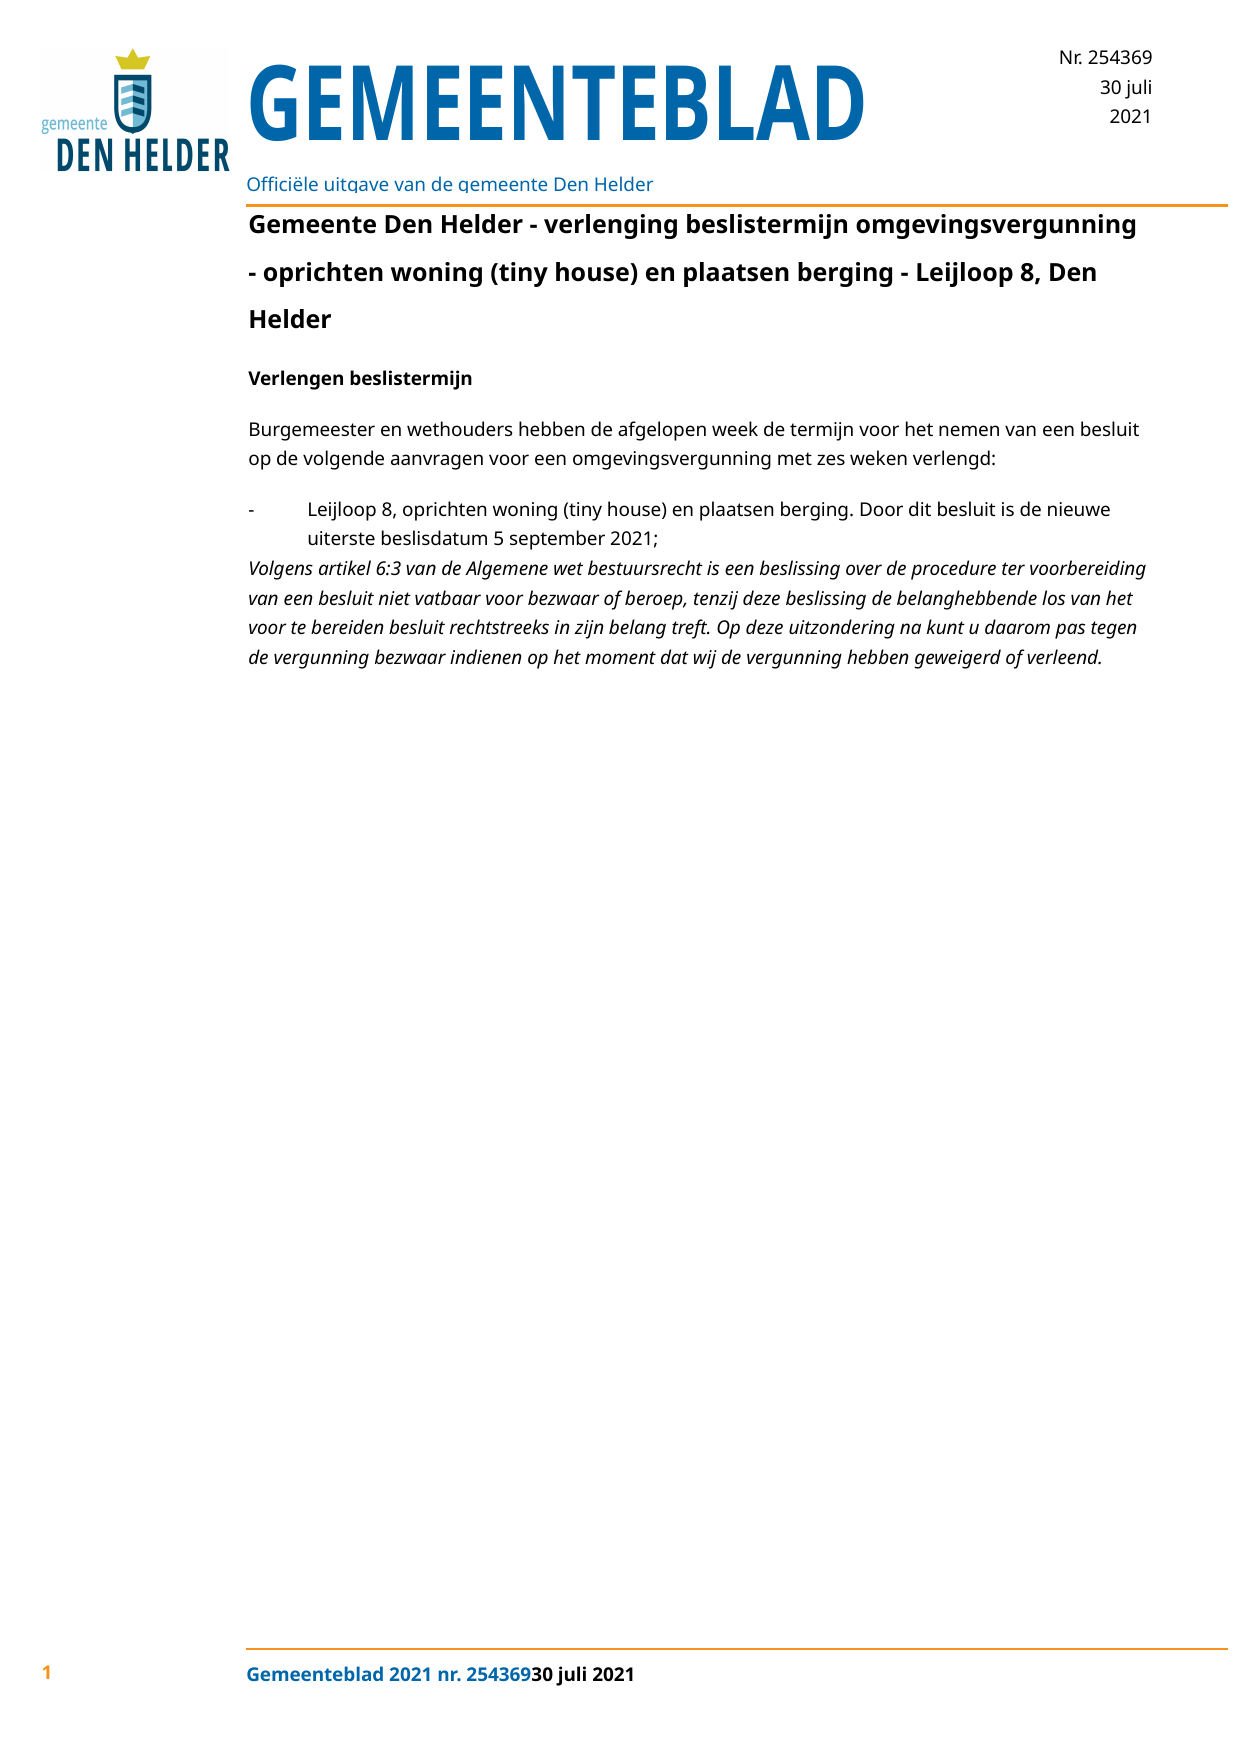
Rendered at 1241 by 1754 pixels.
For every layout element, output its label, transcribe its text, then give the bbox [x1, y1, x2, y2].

text Volgens artikel 6:3 van de Algemene wet bestuursrecht is een beslissing over de procedure ter voorbereiding van een besluit niet vatbaar voor bezwaar of beroep, tenzij deze beslissing de belanghebbende los van het voor te bereiden besluit rechtstreeks in zijn belang treft. Op deze uitzondering na kunt u daarom pas tegen de vergunning bezwaar indienen op het moment dat wij de vergunning hebben geweigerd of verleend. [248, 555, 1152, 669]
picture [100, 154, 106, 172]
picture [63, 144, 68, 165]
picture [220, 160, 224, 172]
text Gemeente Den Helder - verlenging beslistermijn omgevingsvergunning - oprichten woning (tiny house) en plaatsen berging - Leijloop 8, Den Helder [248, 207, 1152, 336]
picture [182, 144, 187, 165]
picture [41, 47, 231, 172]
picture [130, 157, 135, 172]
list Leijloop 8, oprichten woning (tiny house) en plaatsen berging. Door dit besluit is de nieuwe uiterste beslisdatum 5 september 2021; [248, 496, 1152, 551]
text Burgemeester en wethouders hebben de afgelopen week de termijn voor het nemen van een besluit op de volgende aanvragen voor een omgevingsvergunning met zes weken verlengd: [248, 416, 1152, 471]
text Verlengen beslistermijn [248, 366, 1152, 391]
